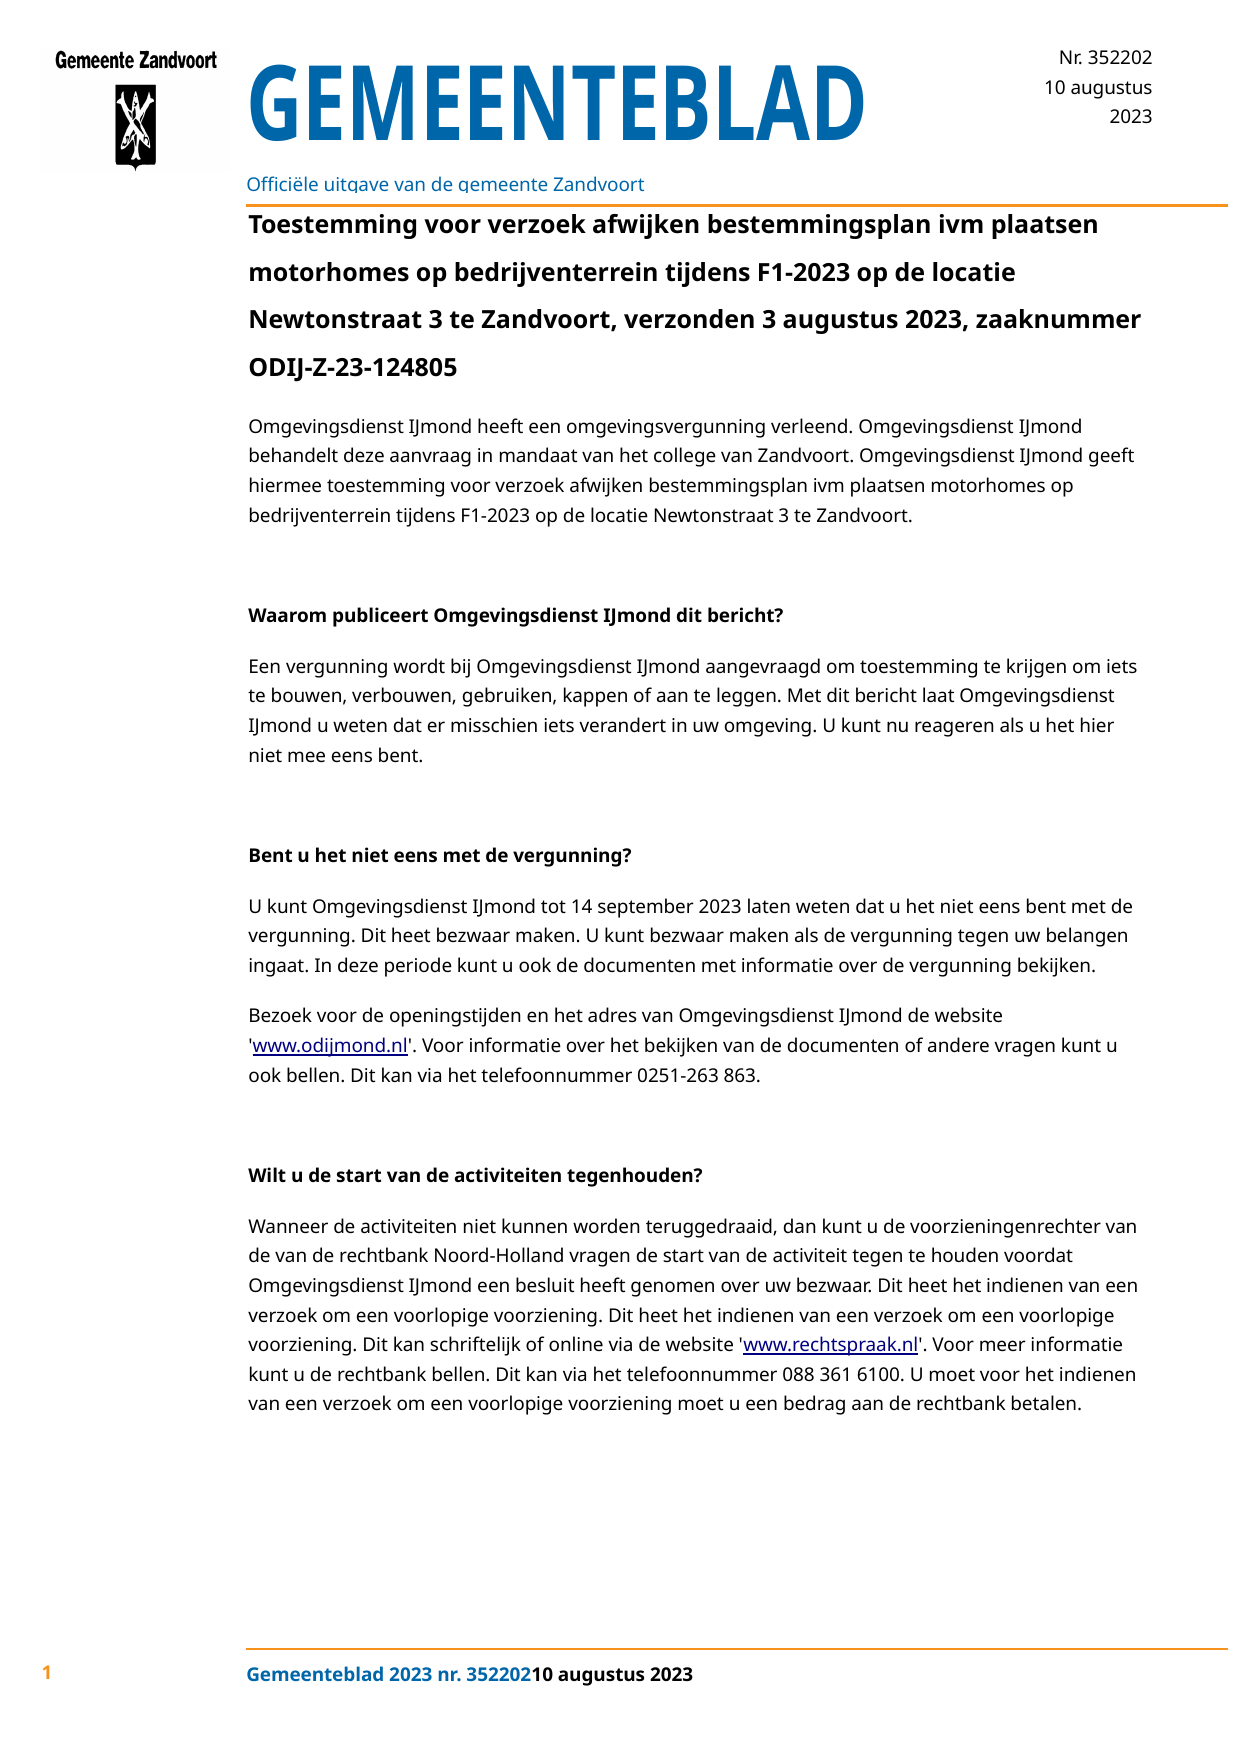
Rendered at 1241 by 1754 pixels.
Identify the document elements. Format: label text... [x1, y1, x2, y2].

text Toestemming voor verzoek afwijken bestemmingsplan ivm plaatsen motorhomes op bedrijventerrein tijdens F1-2023 op de locatie Newtonstraat 3 te Zandvoort, verzonden 3 augustus 2023, zaaknummer ODIJ-Z-23-124805 [248, 207, 1152, 384]
text Een vergunning wordt bij Omgevingsdienst IJmond aangevraagd om toestemming te krijgen om iets te bouwen, verbouwen, gebruiken, kappen of aan te leggen. Met dit bericht laat Omgevingsdienst IJmond u weten dat er misschien iets verandert in uw omgeving. U kunt nu reageren als u het hier niet mee eens bent. [248, 653, 1152, 768]
text Bent u het niet eens met de vergunning? [248, 843, 1152, 868]
text Wilt u de start van de activiteiten tegenhouden? [248, 1163, 1152, 1188]
text Waarom publiceert Omgevingsdienst IJmond dit bericht? [248, 603, 1152, 628]
text Bezoek voor de openingstijden en het adres van Omgevingsdienst IJmond de website 'www.odijmond.nl'. Voor informatie over het bekijken van de documenten of andere vragen kunt u ook bellen. Dit kan via het telefoonnummer 0251-263 863. [248, 1003, 1152, 1088]
text Omgevingsdienst IJmond heeft een omgevingsvergunning verleend. Omgevingsdienst IJmond behandelt deze aanvraag in mandaat van het college van Zandvoort. Omgevingsdienst IJmond geeft hiermee toestemming voor verzoek afwijken bestemmingsplan ivm plaatsen motorhomes op bedrijventerrein tijdens F1-2023 op de locatie Newtonstraat 3 te Zandvoort. [248, 413, 1152, 528]
picture [41, 47, 231, 172]
text Wanneer de activiteiten niet kunnen worden teruggedraaid, dan kunt u de voorzieningenrechter van de van de rechtbank Noord-Holland vragen de start van de activiteit tegen te houden voordat Omgevingsdienst IJmond een besluit heeft genomen over uw bezwaar. Dit heet het indienen van een verzoek om een voorlopige voorziening. Dit heet het indienen van een verzoek om een voorlopige voorziening. Dit kan schriftelijk of online via de website 'www.rechtspraak.nl'. Voor meer informatie kunt u de rechtbank bellen. Dit kan via het telefoonnummer 088 361 6100. U moet voor het indienen van een verzoek om een voorlopige voorziening moet u een bedrag aan de rechtbank betalen. [248, 1213, 1152, 1416]
text U kunt Omgevingsdienst IJmond tot 14 september 2023 laten weten dat u het niet eens bent met de vergunning. Dit heet bezwaar maken. U kunt bezwaar maken als de vergunning tegen uw belangen ingaat. In deze periode kunt u ook de documenten met informatie over de vergunning bekijken. [248, 893, 1152, 978]
